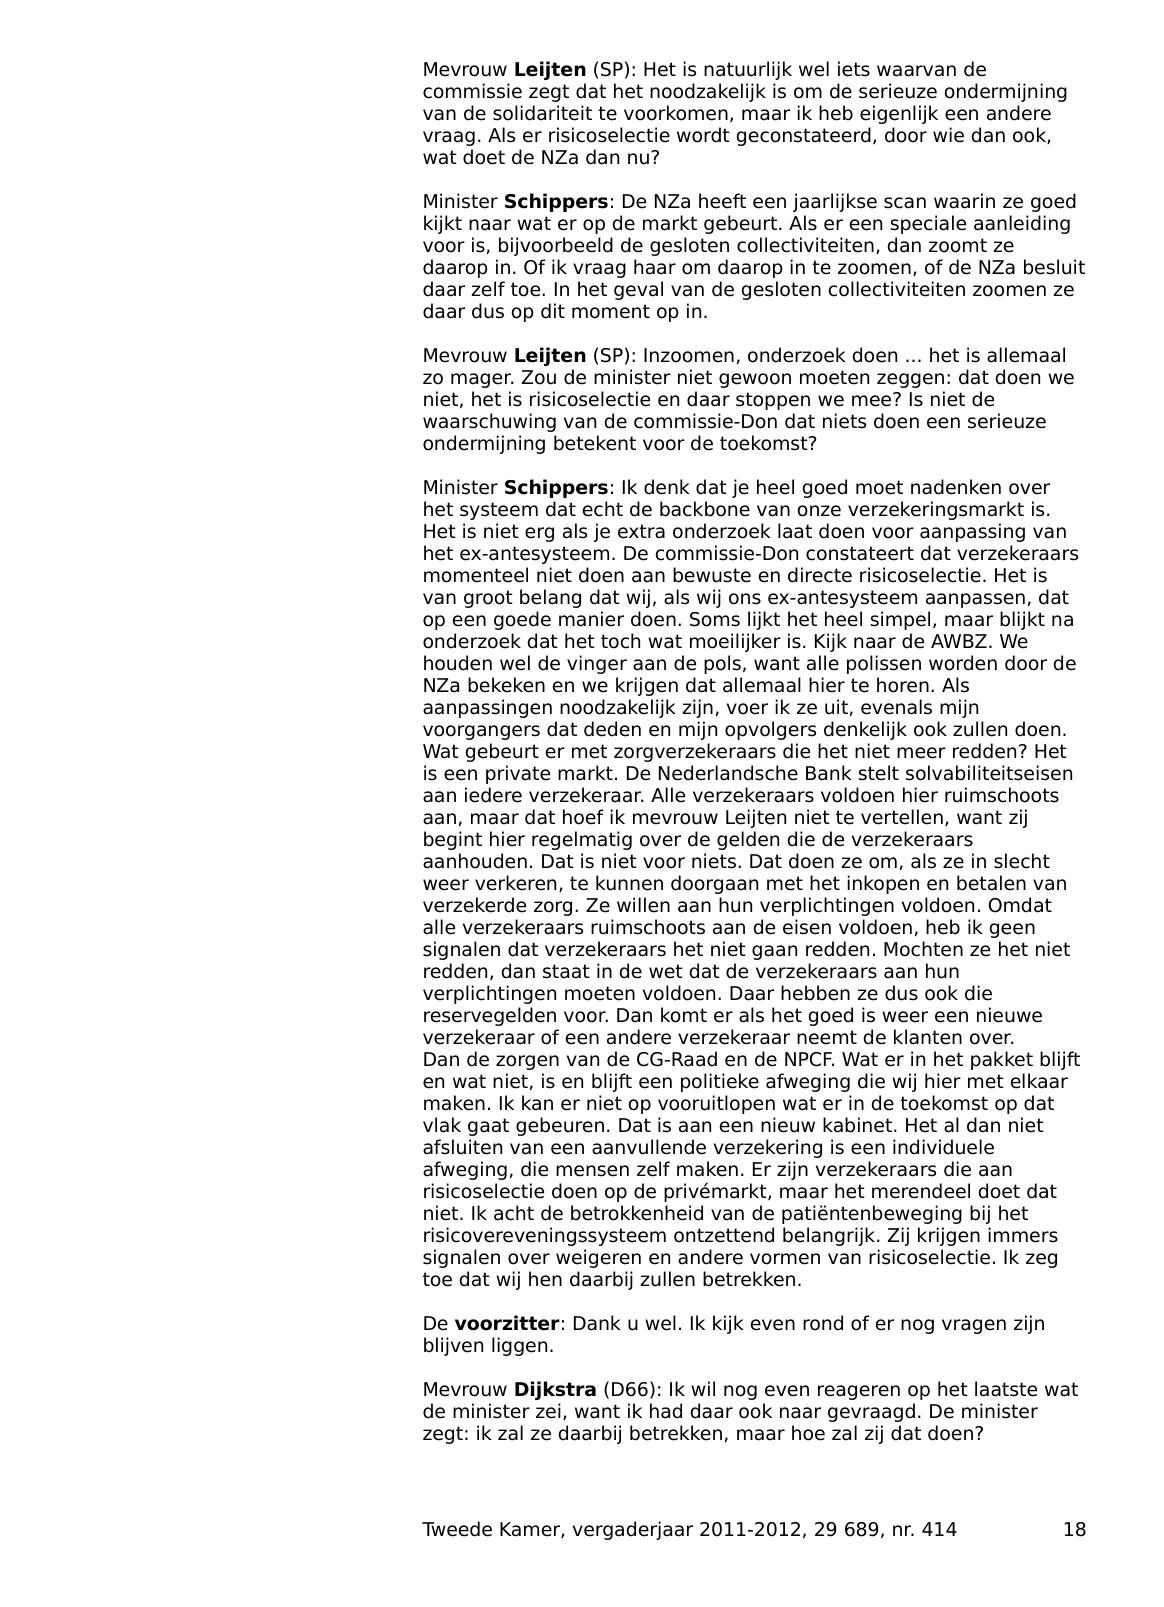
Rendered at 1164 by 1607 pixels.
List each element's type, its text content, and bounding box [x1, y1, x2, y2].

text De voorzitter: Dank u wel. Ik kijk even rond of er nog vragen zijn blijven liggen. [422, 1313, 1087, 1357]
text Minister Schippers: Ik denk dat je heel goed moet nadenken over het systeem dat echt de backbone van onze verzekeringsmarkt is. Het is niet erg als je extra onderzoek laat doen voor aanpassing van het ex-antesysteem. De commissie-Don constateert dat verzekeraars momenteel niet doen aan bewuste en directe risicoselectie. Het is van groot belang dat wij, als wij ons ex-antesysteem aanpassen, dat op een goede manier doen. Soms lijkt het heel simpel, maar blijkt na onderzoek dat het toch wat moeilijker is. Kijk naar de AWBZ. We houden wel de vinger aan de pols, want alle polissen worden door de NZa bekeken en we krijgen dat allemaal hier te horen. Als aanpassingen noodzakelijk zijn, voer ik ze uit, evenals mijn voorgangers dat deden en mijn opvolgers denkelijk ook zullen doen. [422, 477, 1087, 741]
text Mevrouw Leijten (SP): Inzoomen, onderzoek doen ... het is allemaal zo mager. Zou de minister niet gewoon moeten zeggen: dat doen we niet, het is risicoselectie en daar stoppen we mee? Is niet de waarschuwing van de commissie-Don dat niets doen een serieuze ondermijning betekent voor de toekomst? [422, 345, 1087, 455]
text Mevrouw Leijten (SP): Het is natuurlijk wel iets waarvan de commissie zegt dat het noodzakelijk is om de serieuze ondermijning van de solidariteit te voorkomen, maar ik heb eigenlijk een andere vraag. Als er risicoselectie wordt geconstateerd, door wie dan ook, wat doet de NZa dan nu? [422, 59, 1087, 169]
text Dan de zorgen van de CG-Raad en de NPCF. Wat er in het pakket blijft en wat niet, is en blijft een politieke afweging die wij hier met elkaar maken. Ik kan er niet op vooruitlopen wat er in de toekomst op dat vlak gaat gebeuren. Dat is aan een nieuw kabinet. Het al dan niet afsluiten van een aanvullende verzekering is een individuele afweging, die mensen zelf maken. Er zijn verzekeraars die aan risicoselectie doen op de privémarkt, maar het merendeel doet dat niet. Ik acht de betrokkenheid van de patiëntenbeweging bij het risicovereveningssysteem ontzettend belangrijk. Zij krijgen immers signalen over weigeren en andere vormen van risicoselectie. Ik zeg toe dat wij hen daarbij zullen betrekken. [422, 1049, 1087, 1291]
text Mevrouw Dijkstra (D66): Ik wil nog even reageren op het laatste wat de minister zei, want ik had daar ook naar gevraagd. De minister zegt: ik zal ze daarbij betrekken, maar hoe zal zij dat doen? [422, 1379, 1087, 1445]
text Minister Schippers: De NZa heeft een jaarlijkse scan waarin ze goed kijkt naar wat er op de markt gebeurt. Als er een speciale aanleiding voor is, bijvoorbeeld de gesloten collectiviteiten, dan zoomt ze daarop in. Of ik vraag haar om daarop in te zoomen, of de NZa besluit daar zelf toe. In het geval van de gesloten collectiviteiten zoomen ze daar dus op dit moment op in. [422, 191, 1087, 323]
text Wat gebeurt er met zorgverzekeraars die het niet meer redden? Het is een private markt. De Nederlandsche Bank stelt solvabiliteitseisen aan iedere verzekeraar. Alle verzekeraars voldoen hier ruimschoots aan, maar dat hoef ik mevrouw Leijten niet te vertellen, want zij begint hier regelmatig over de gelden die de verzekeraars aanhouden. Dat is niet voor niets. Dat doen ze om, als ze in slecht weer verkeren, te kunnen doorgaan met het inkopen en betalen van verzekerde zorg. Ze willen aan hun verplichtingen voldoen. Omdat alle verzekeraars ruimschoots aan de eisen voldoen, heb ik geen signalen dat verzekeraars het niet gaan redden. Mochten ze het niet redden, dan staat in de wet dat de verzekeraars aan hun verplichtingen moeten voldoen. Daar hebben ze dus ook die reservegelden voor. Dan komt er als het goed is weer een nieuwe verzekeraar of een andere verzekeraar neemt de klanten over. [422, 741, 1087, 1049]
